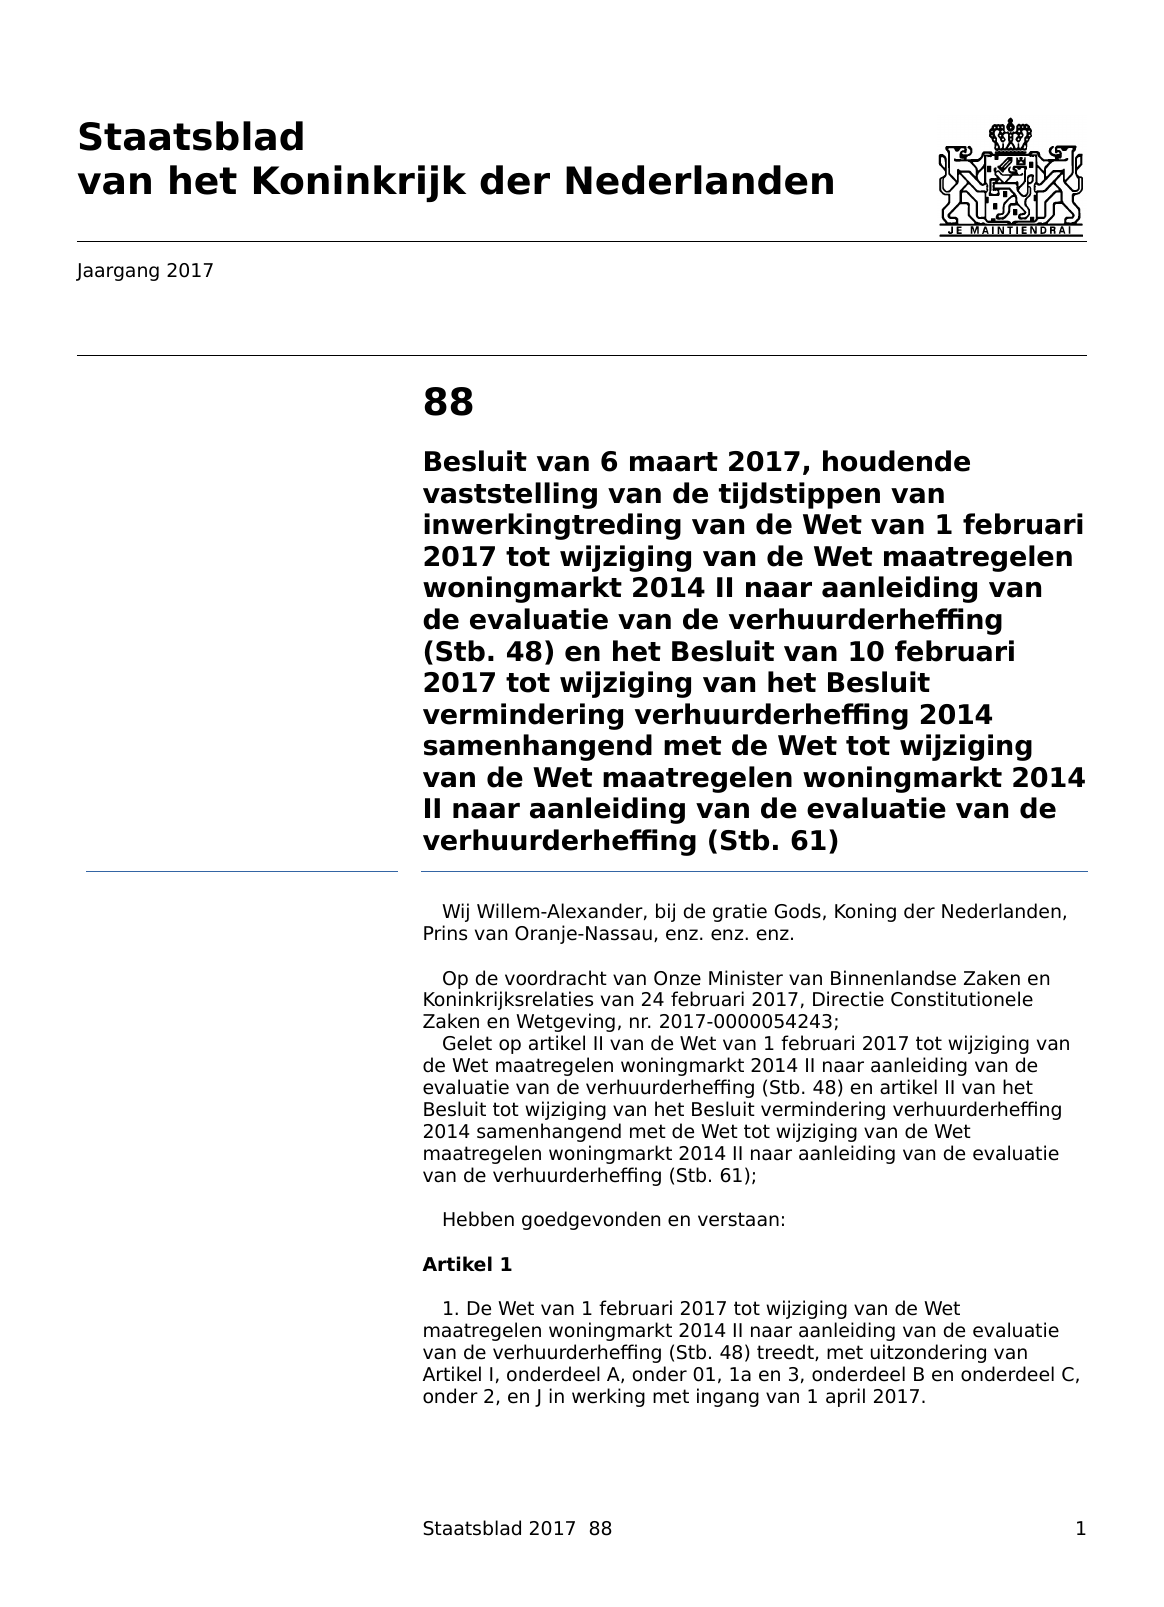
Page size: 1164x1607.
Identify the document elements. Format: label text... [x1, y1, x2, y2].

text Wij Willem-Alexander, bij de gratie Gods, Koning der Nederlanden, Prins van Oranje-Nassau, enz. enz. enz. [422, 901, 1087, 945]
picture [936, 115, 1087, 240]
table_header [886, 100, 1087, 241]
text Besluit van 6 maart 2017, houdende vaststelling van de tijdstippen van inwerkingtreding van de Wet van 1 februari 2017 tot wijziging van de Wet maatregelen woningmarkt 2014 II naar aanleiding van de evaluatie van de verhuurderheffing (Stb. 48) en het Besluit van 10 februari 2017 tot wijziging van het Besluit vermindering verhuurderheffing 2014 samenhangend met de Wet tot wijziging van de Wet maatregelen woningmarkt 2014 II naar aanleiding van de evaluatie van de verhuurderheffing (Stb. 61) [422, 447, 1087, 857]
text Gelet op artikel II van de Wet van 1 februari 2017 tot wijziging van de Wet maatregelen woningmarkt 2014 II naar aanleiding van de evaluatie van de verhuurderheffing (Stb. 48) en artikel II van het Besluit tot wijziging van het Besluit vermindering verhuurderheffing 2014 samenhangend met de Wet tot wijziging van de Wet maatregelen woningmarkt 2014 II naar aanleiding van de evaluatie van de verhuurderheffing (Stb. 61); [422, 1033, 1087, 1187]
text Op de voordracht van Onze Minister van Binnenlandse Zaken en Koninkrijksrelaties van 24 februari 2017, Directie Constitutionele Zaken en Wetgeving, nr. 2017-0000054243; [422, 967, 1087, 1033]
subtitle 88 [422, 381, 1087, 424]
text Hebben goedgevonden en verstaan: [422, 1209, 1087, 1231]
table_cell Jaargang 2017 [77, 242, 1087, 355]
subtitle Artikel 1 [422, 1253, 1087, 1276]
text 1. De Wet van 1 februari 2017 tot wijziging van de Wet maatregelen woningmarkt 2014 II naar aanleiding van de evaluatie van de verhuurderheffing (Stb. 48) treedt, met uitzondering van Artikel I, onderdeel A, onder 01, 1a en 3, onderdeel B en onderdeel C, onder 2, en J in werking met ingang van 1 april 2017. [422, 1298, 1087, 1408]
table_header Staatsblad van het Koninkrijk der Nederlanden [77, 100, 886, 241]
